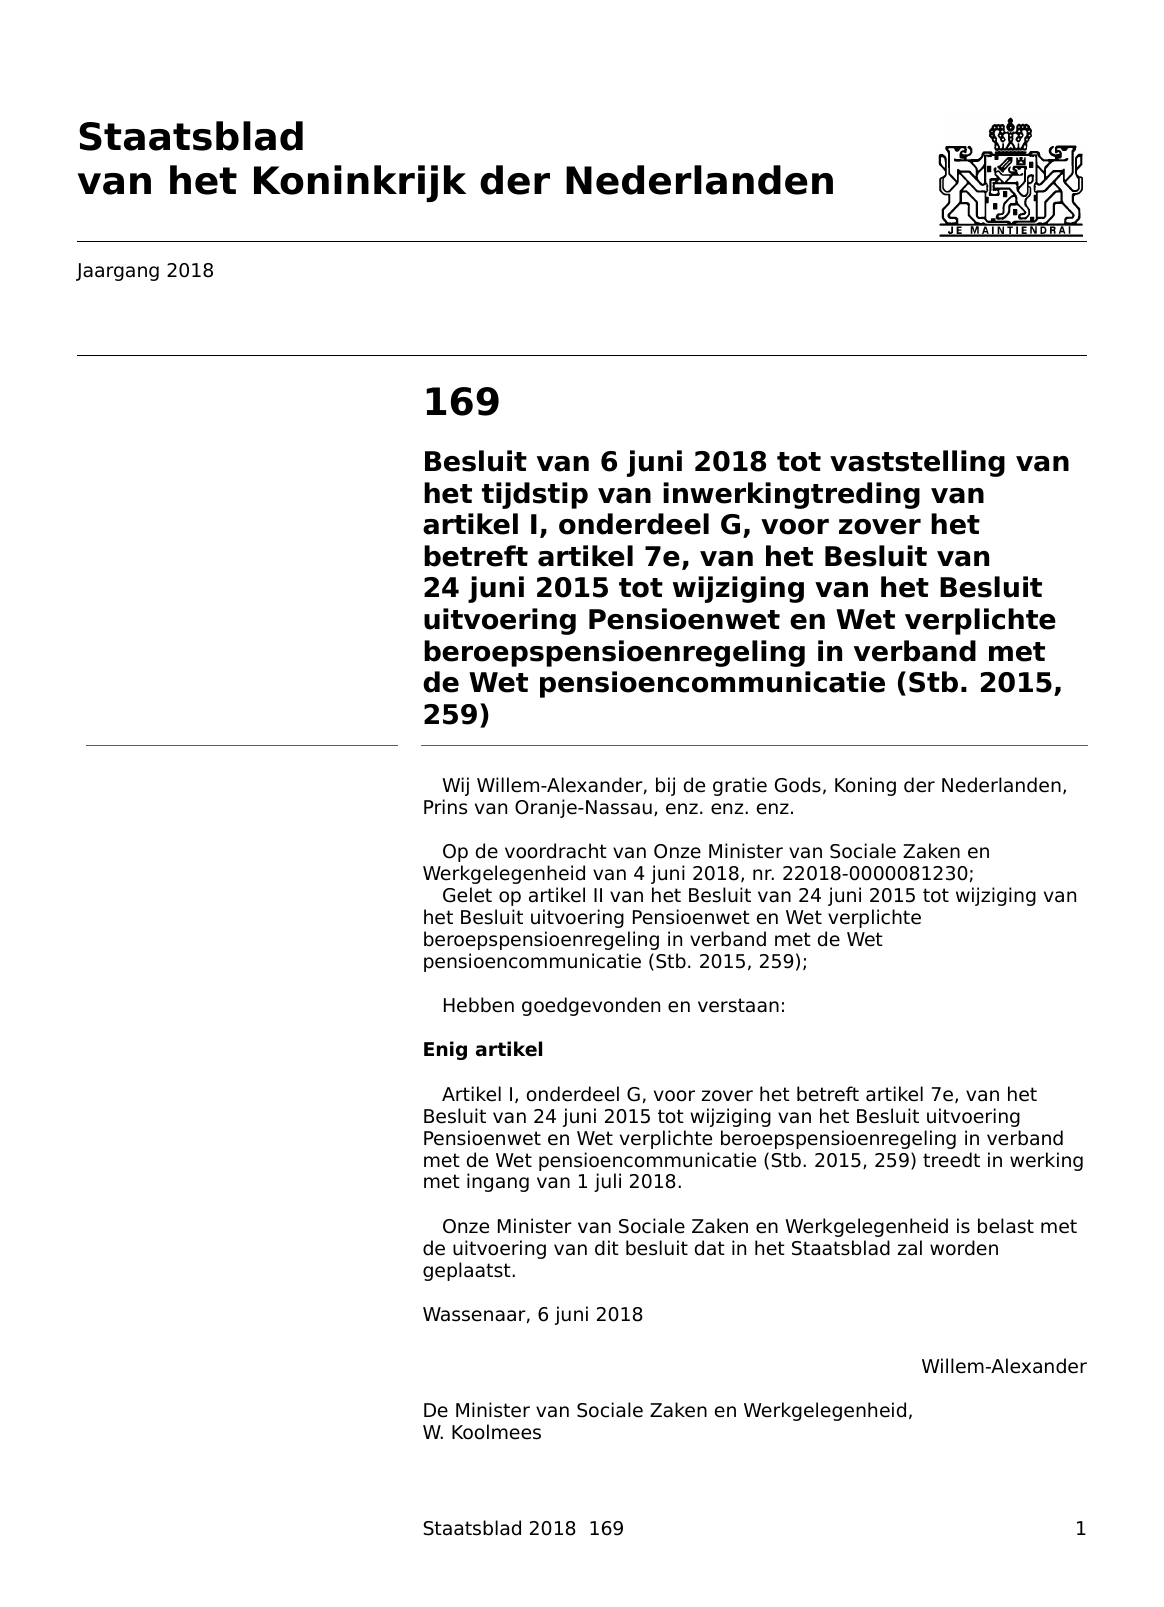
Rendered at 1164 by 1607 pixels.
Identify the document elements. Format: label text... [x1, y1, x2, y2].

subtitle 169 [422, 381, 1087, 424]
table_header [886, 100, 1087, 241]
text Besluit van 6 juni 2018 tot vaststelling van het tijdstip van inwerkingtreding van artikel I, onderdeel G, voor zover het betreft artikel 7e, van het Besluit van 24 juni 2015 tot wijziging van het Besluit uitvoering Pensioenwet en Wet verplichte beroepspensioenregeling in verband met de Wet pensioencommunicatie (Stb. 2015, 259) [422, 447, 1087, 731]
text Willem-Alexander [422, 1356, 1087, 1378]
subtitle Enig artikel [422, 1039, 1087, 1061]
text Wassenaar, 6 juni 2018 [422, 1304, 1087, 1326]
text Wij Willem-Alexander, bij de gratie Gods, Koning der Nederlanden, Prins van Oranje-Nassau, enz. enz. enz. [422, 775, 1087, 819]
text Onze Minister van Sociale Zaken en Werkgelegenheid is belast met de uitvoering van dit besluit dat in het Staatsblad zal worden geplaatst. [422, 1216, 1087, 1282]
text Hebben goedgevonden en verstaan: [422, 995, 1087, 1017]
text Gelet op artikel II van het Besluit van 24 juni 2015 tot wijziging van het Besluit uitvoering Pensioenwet en Wet verplichte beroepspensioenregeling in verband met de Wet pensioencommunicatie (Stb. 2015, 259); [422, 885, 1087, 973]
text Artikel I, onderdeel G, voor zover het betreft artikel 7e, van het Besluit van 24 juni 2015 tot wijziging van het Besluit uitvoering Pensioenwet en Wet verplichte beroepspensioenregeling in verband met de Wet pensioencommunicatie (Stb. 2015, 259) treedt in werking met ingang van 1 juli 2018. [422, 1083, 1087, 1193]
text Op de voordracht van Onze Minister van Sociale Zaken en Werkgelegenheid van 4 juni 2018, nr. 22018-0000081230; [422, 841, 1087, 885]
table_cell Jaargang 2018 [77, 242, 1087, 355]
table_header Staatsblad van het Koninkrijk der Nederlanden [77, 100, 886, 241]
text De Minister van Sociale Zaken en Werkgelegenheid, W. Koolmees [422, 1400, 1087, 1444]
picture [936, 115, 1087, 240]
